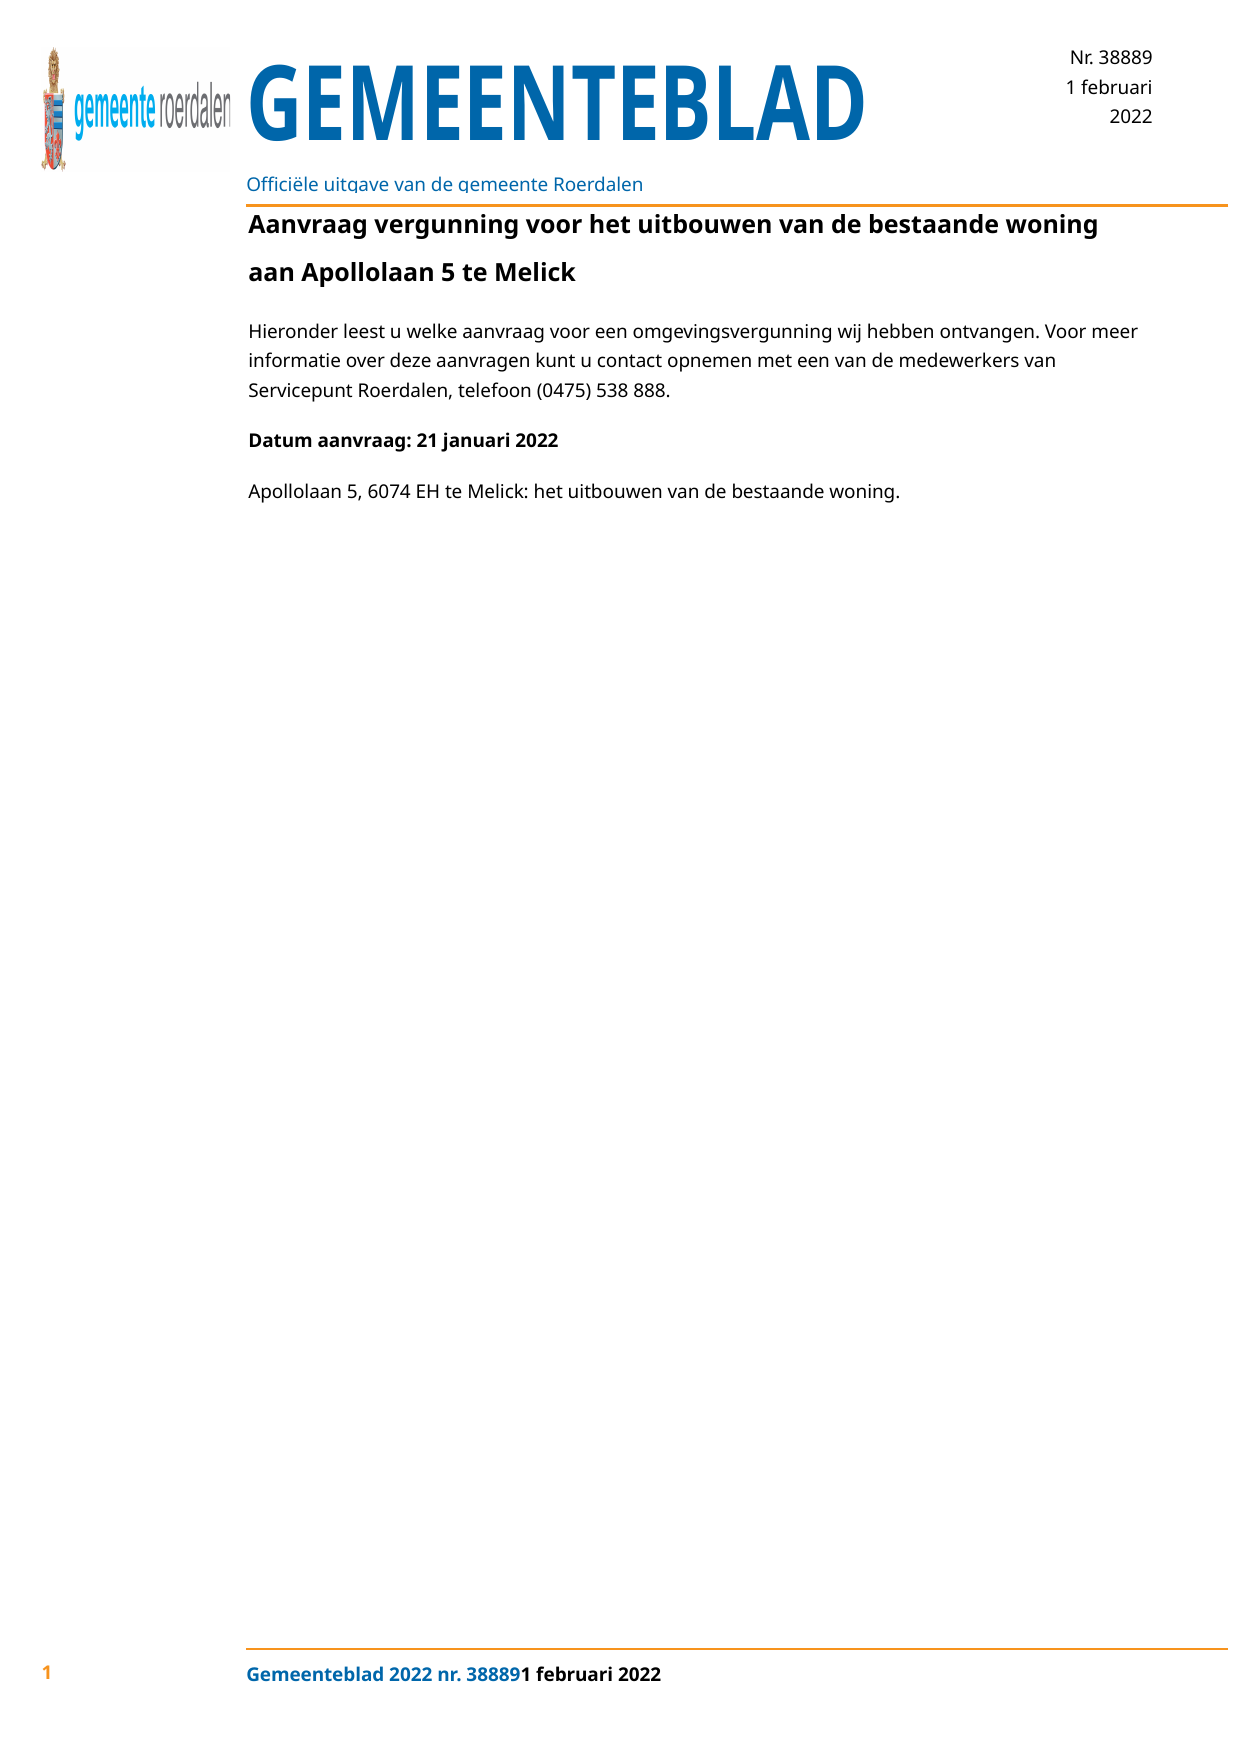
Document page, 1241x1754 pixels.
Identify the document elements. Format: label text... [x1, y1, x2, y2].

text Apollolaan 5, 6074 EH te Melick: het uitbouwen van de bestaande woning. [248, 478, 1152, 504]
text Hieronder leest u welke aanvraag voor een omgevingsvergunning wij hebben ontvangen. Voor meer informatie over deze aanvragen kunt u contact opnemen met een van de medewerkers van Servicepunt Roerdalen, telefoon (0475) 538 888. [248, 318, 1152, 403]
picture [41, 47, 231, 172]
text Aanvraag vergunning voor het uitbouwen van de bestaande woning aan Apollolaan 5 te Melick [248, 207, 1152, 288]
text Datum aanvraag: 21 januari 2022 [248, 427, 1152, 453]
